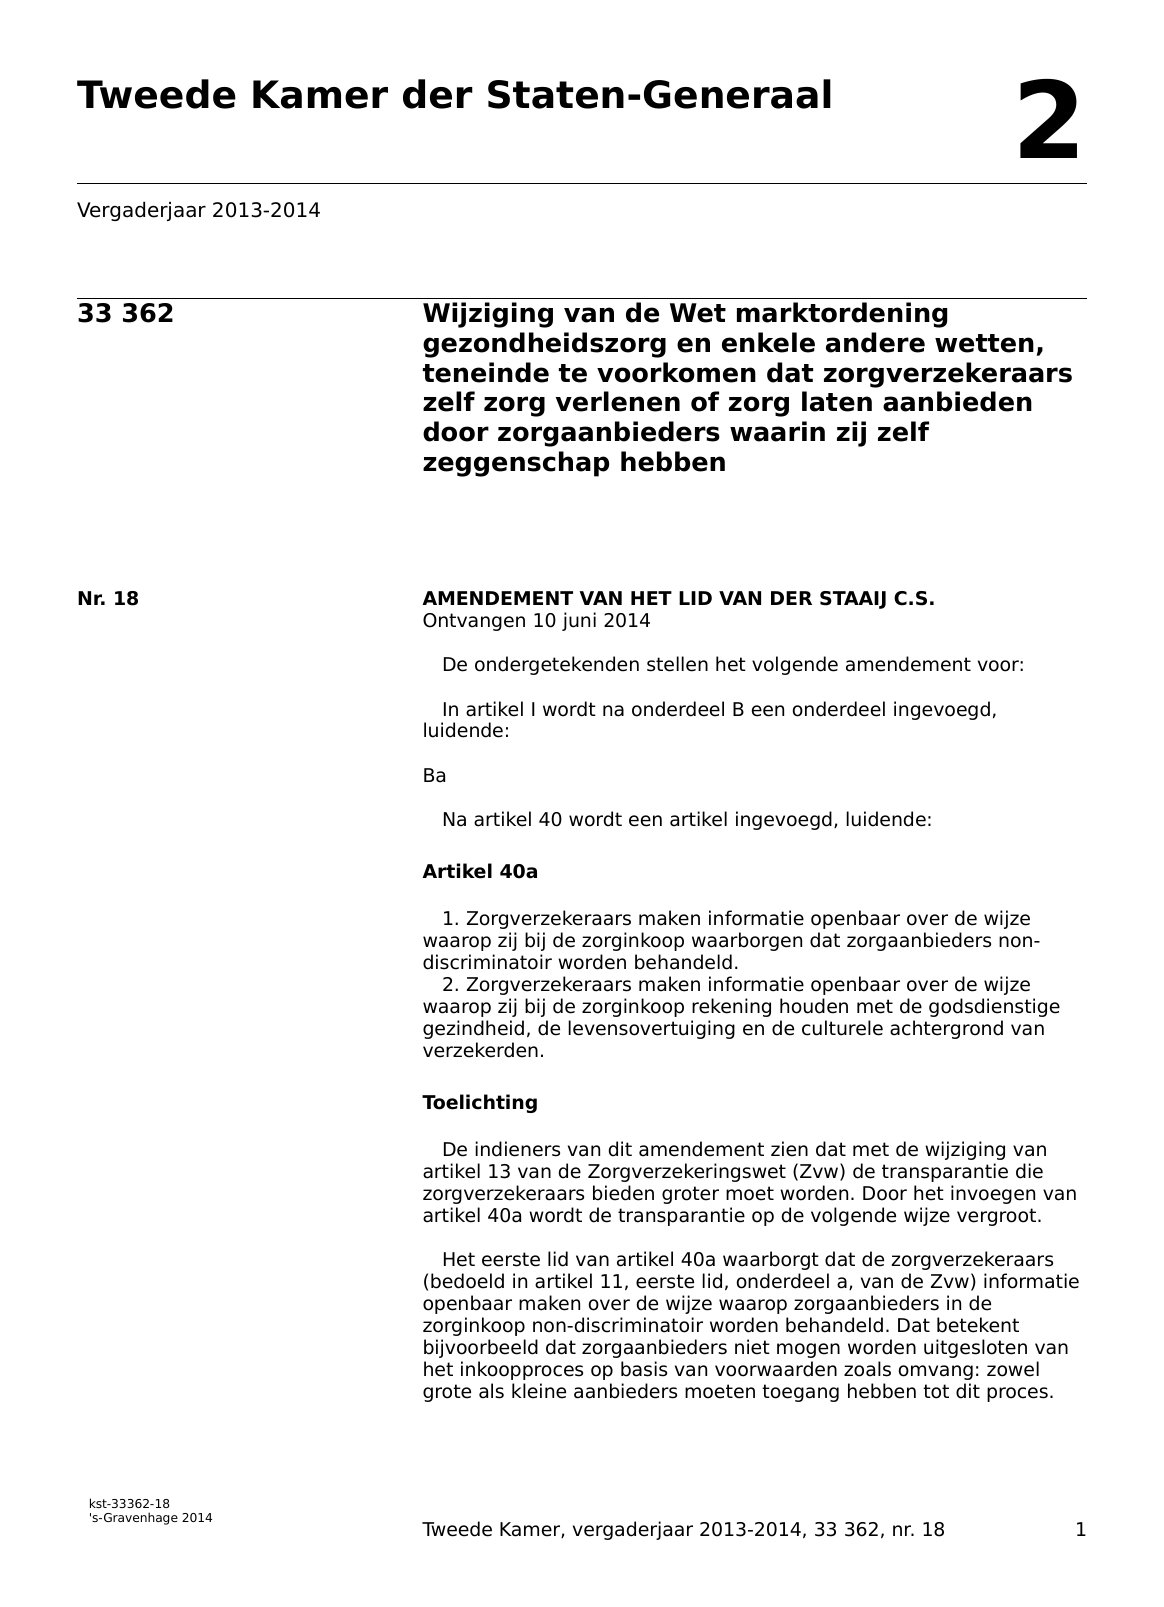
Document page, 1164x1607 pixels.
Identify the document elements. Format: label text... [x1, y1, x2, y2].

text 2. Zorgverzekeraars maken informatie openbaar over de wijze waarop zij bij de zorginkoop rekening houden met de godsdienstige gezindheid, de levensovertuiging en de culturele achtergrond van verzekerden. [422, 974, 1087, 1062]
text Ontvangen 10 juni 2014 [422, 610, 1087, 632]
text Het eerste lid van artikel 40a waarborgt dat de zorgverzekeraars (bedoeld in artikel 11, eerste lid, onderdeel a, van de Zvw) informatie openbaar maken over de wijze waarop zorgaanbieders in de zorginkoop non-discriminatoir worden behandeld. Dat betekent bijvoorbeeld dat zorgaanbieders niet mogen worden uitgesloten van het inkoopproces op basis van voorwaarden zoals omvang: zowel grote als kleine aanbieders moeten toegang hebben tot dit proces. [422, 1249, 1087, 1402]
subtitle Toelichting [422, 1092, 1087, 1113]
text kst-33362-18 [88, 1497, 323, 1511]
text 1. Zorgverzekeraars maken informatie openbaar over de wijze waarop zij bij de zorginkoop waarborgen dat zorgaanbieders non-discriminatoir worden behandeld. [422, 908, 1087, 974]
subtitle Nr. 18 AMENDEMENT VAN HET LID VAN DER STAAIJ C.S. [77, 588, 1087, 610]
text Na artikel 40 wordt een artikel ingevoegd, luidende: [422, 809, 1087, 831]
text In artikel I wordt na onderdeel B een onderdeel ingevoegd, luidende: [422, 698, 1087, 742]
table_header 2 [886, 59, 1087, 183]
text De ondergetekenden stellen het volgende amendement voor: [422, 654, 1087, 676]
subtitle Artikel 40a [422, 861, 1087, 883]
text 's-Gravenhage 2014 [88, 1511, 323, 1525]
text De indieners van dit amendement zien dat met de wijziging van artikel 13 van de Zorgverzekeringswet (Zvw) de transparantie die zorgverzekeraars bieden groter moet worden. Door het invoegen van artikel 40a wordt de transparantie op de volgende wijze vergroot. [422, 1138, 1087, 1226]
subtitle 33 362 Wijziging van de Wet marktordening gezondheidszorg en enkele andere wetten, teneinde te voorkomen dat zorgverzekeraars zelf zorg verlenen of zorg laten aanbieden door zorgaanbieders waarin zij zelf zeggenschap hebben [77, 299, 1087, 477]
text Ba [422, 764, 1087, 787]
table_cell Vergaderjaar 2013-2014 [77, 184, 1087, 298]
table_header Tweede Kamer der Staten-Generaal [77, 59, 886, 183]
